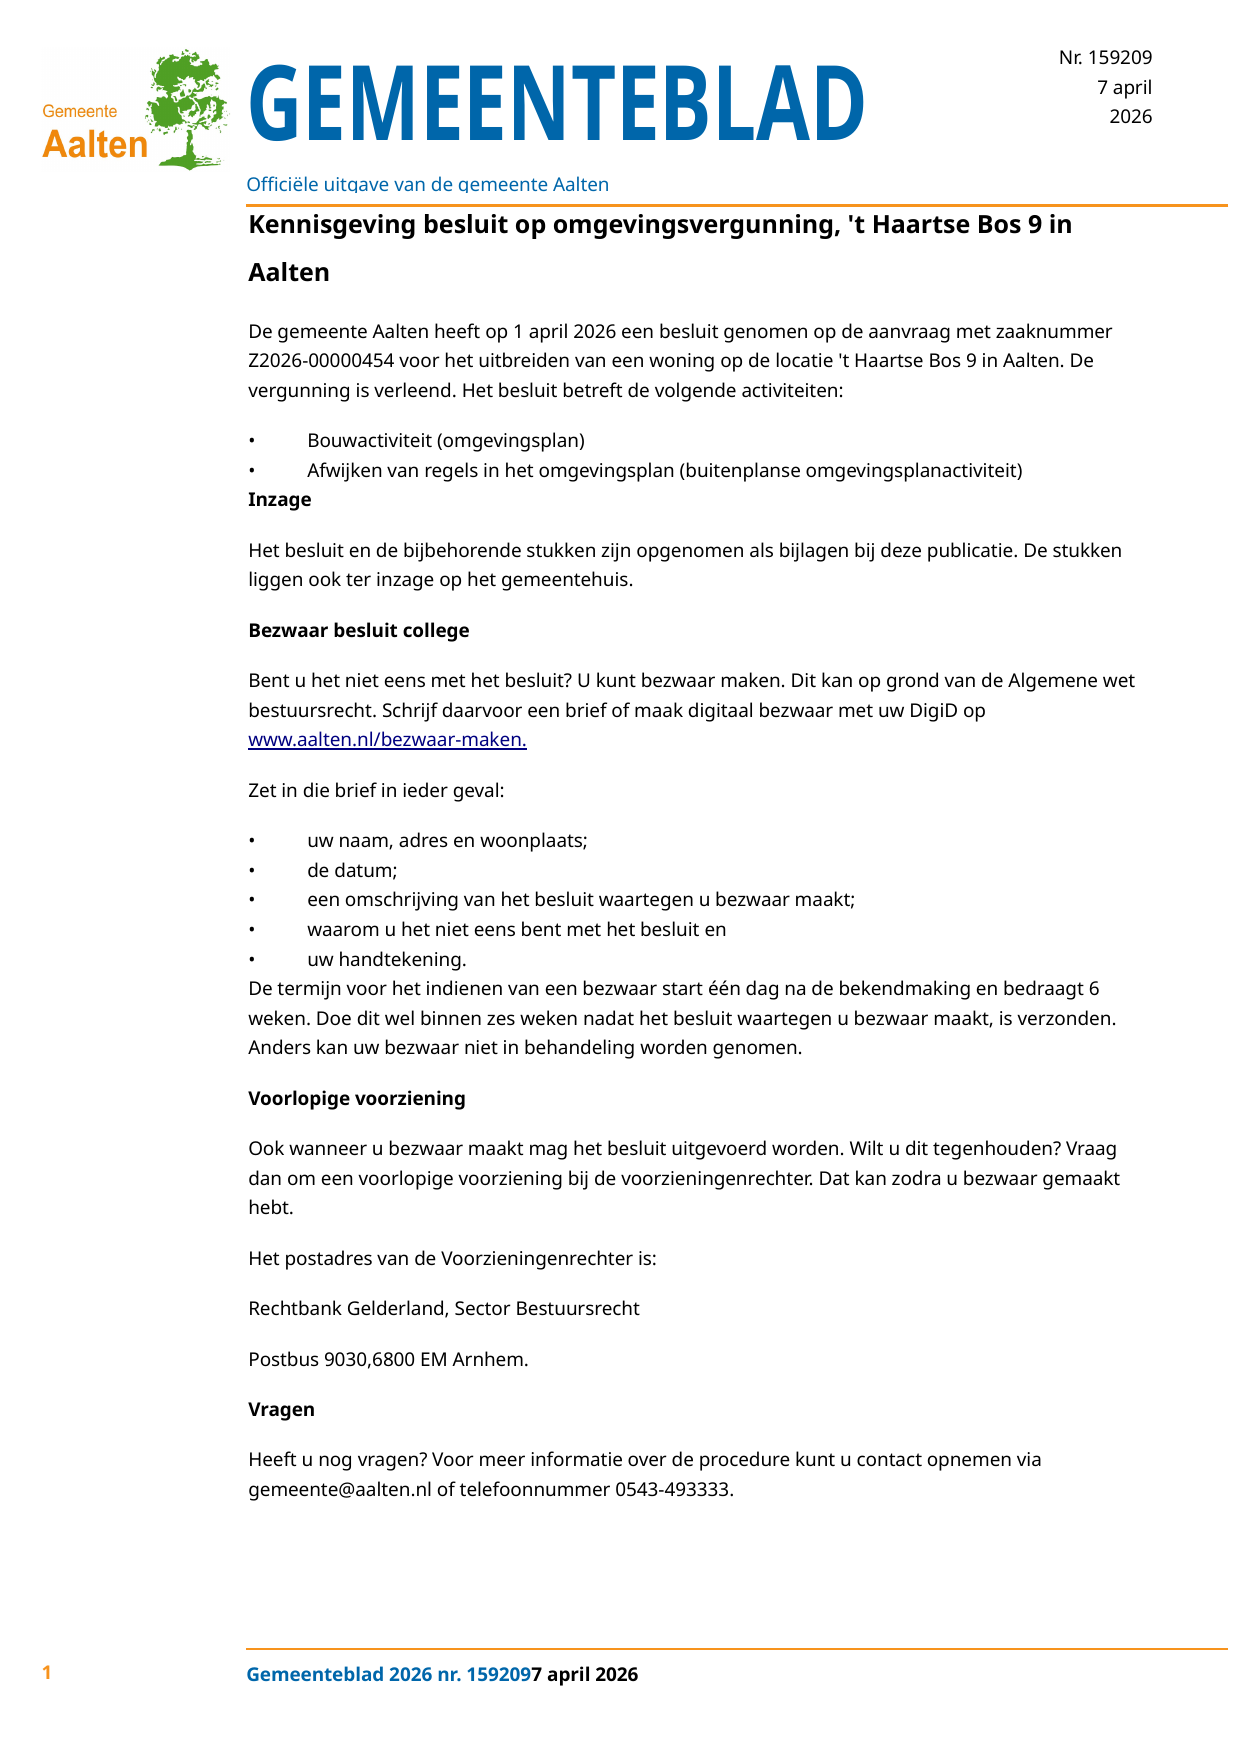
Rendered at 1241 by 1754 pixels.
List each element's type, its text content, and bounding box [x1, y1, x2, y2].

list uw handtekening. [248, 946, 1152, 972]
text De termijn voor het indienen van een bezwaar start één dag na de bekendmaking en bedraagt 6 weken. Doe dit wel binnen zes weken nadat het besluit waartegen u bezwaar maakt, is verzonden. Anders kan uw bezwaar niet in behandeling worden genomen. [248, 975, 1152, 1060]
list de datum; [248, 857, 1152, 883]
text Heeft u nog vragen? Voor meer informatie over de procedure kunt u contact opnemen via gemeente@aalten.nl of telefoonnummer 0543-493333. [248, 1447, 1152, 1502]
text Bent u het niet eens met het besluit? U kunt bezwaar maken. Dit kan op grond van de Algemene wet bestuursrecht. Schrijf daarvoor een brief of maak digitaal bezwaar met uw DigiD op www.aalten.nl/bezwaar-maken. [248, 667, 1152, 752]
text Postbus 9030,6800 EM Arnhem. [248, 1346, 1152, 1372]
list uw naam, adres en woonplaats; [248, 827, 1152, 853]
picture [41, 47, 231, 172]
list een omschrijving van het besluit waartegen u bezwaar maakt; [248, 887, 1152, 912]
text Kennisgeving besluit op omgevingsvergunning, 't Haartse Bos 9 in Aalten [248, 207, 1152, 288]
text Het postadres van de Voorzieningenrechter is: [248, 1245, 1152, 1271]
list Afwijken van regels in het omgevingsplan (buitenplanse omgevingsplanactiviteit) [248, 457, 1152, 483]
text Bezwaar besluit college [248, 617, 1152, 643]
text Inzage [248, 487, 1152, 512]
text De gemeente Aalten heeft op 1 april 2026 een besluit genomen op de aanvraag met zaaknummer Z2026-00000454 voor het uitbreiden van een woning op de locatie 't Haartse Bos 9 in Aalten. De vergunning is verleend. Het besluit betreft de volgende activiteiten: [248, 318, 1152, 403]
list waarom u het niet eens bent met het besluit en [248, 916, 1152, 942]
text Ook wanneer u bezwaar maakt mag het besluit uitgevoerd worden. Wilt u dit tegenhouden? Vraag dan om een voorlopige voorziening bij de voorzieningenrechter. Dat kan zodra u bezwaar gemaakt hebt. [248, 1135, 1152, 1220]
text Voorlopige voorziening [248, 1085, 1152, 1111]
text Rechtbank Gelderland, Sector Bestuursrecht [248, 1295, 1152, 1321]
text Zet in die brief in ieder geval: [248, 777, 1152, 803]
text Vragen [248, 1396, 1152, 1422]
text Het besluit en de bijbehorende stukken zijn opgenomen als bijlagen bij deze publicatie. De stukken liggen ook ter inzage op het gemeentehuis. [248, 537, 1152, 592]
list Bouwactiviteit (omgevingsplan) [248, 427, 1152, 453]
